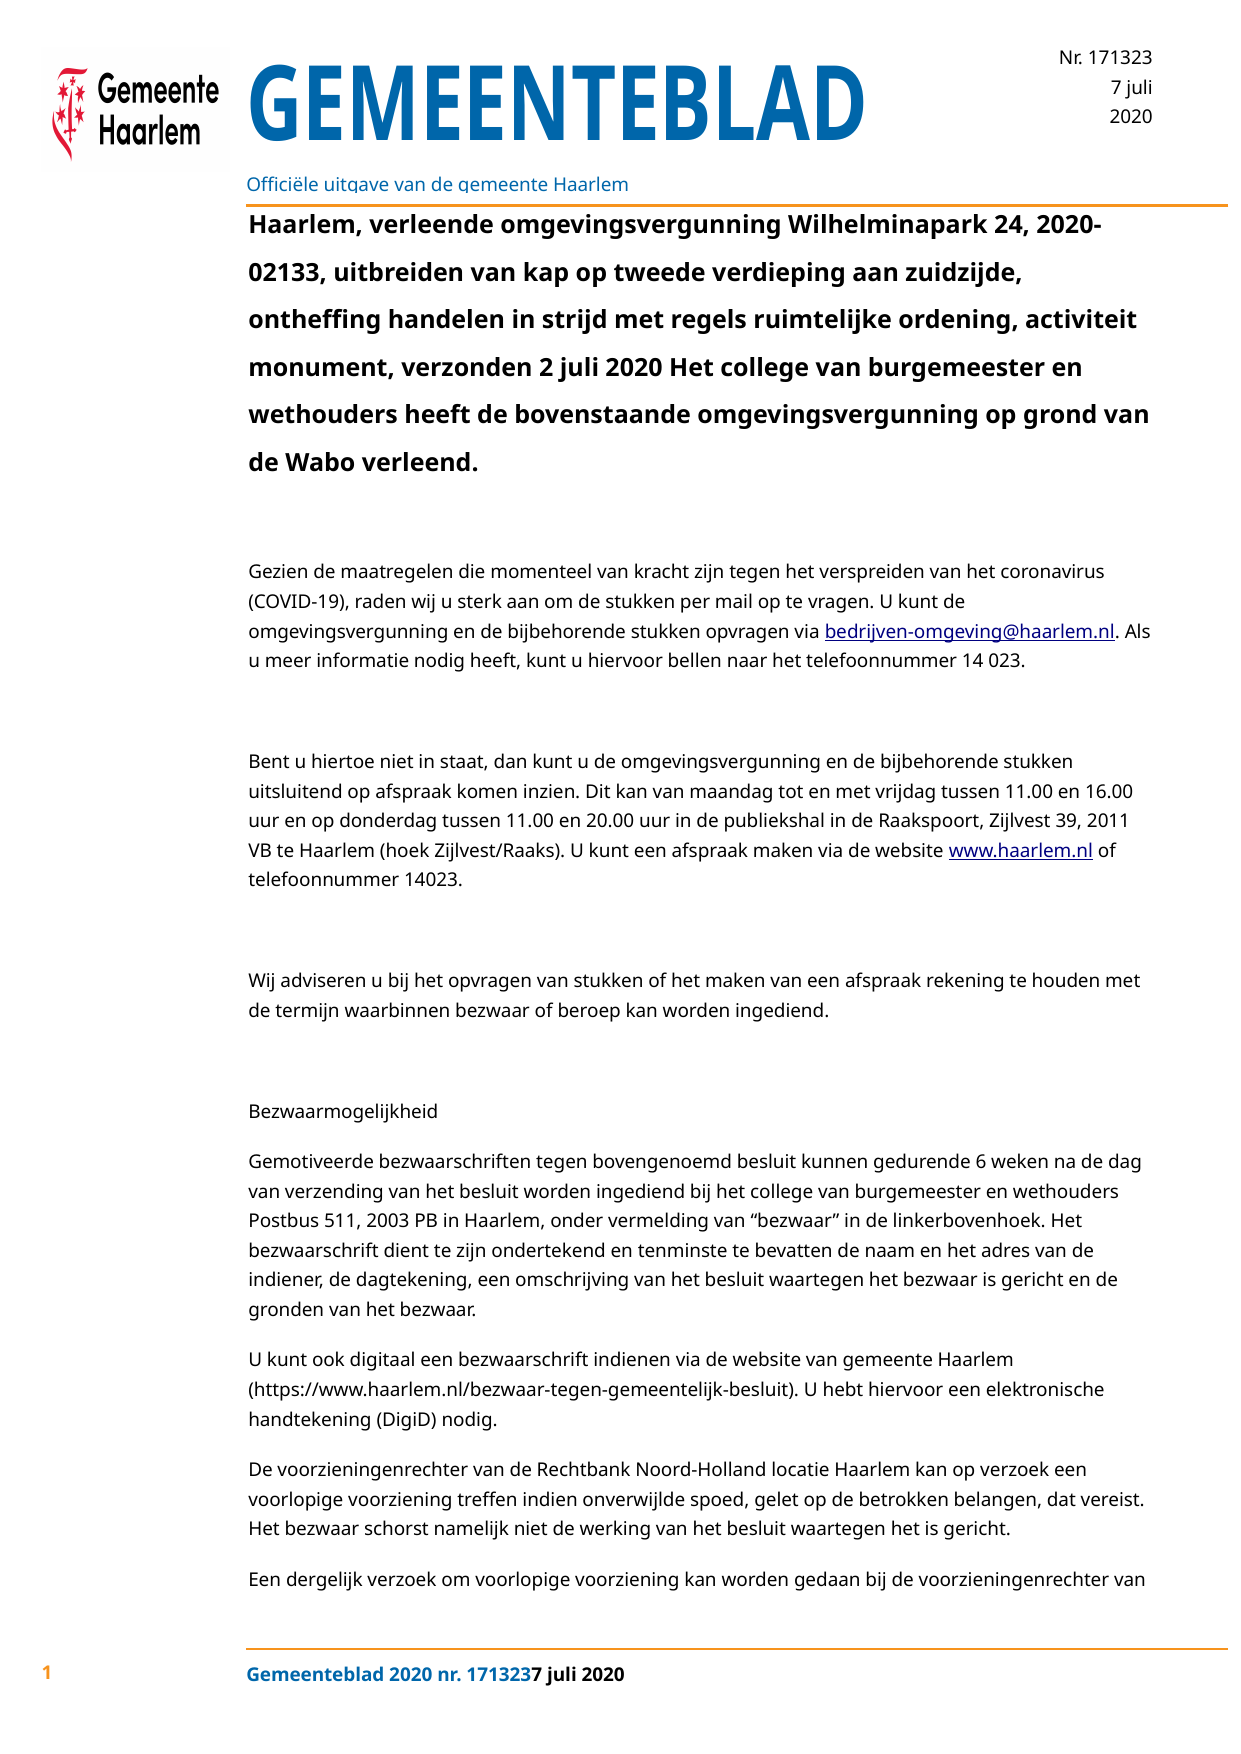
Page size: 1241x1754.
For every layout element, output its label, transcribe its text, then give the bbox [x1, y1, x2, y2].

text Een dergelijk verzoek om voorlopige voorziening kan worden gedaan bij de voorzieningenrechter van [248, 1566, 1152, 1592]
text Wij adviseren u bij het opvragen van stukken of het maken van een afspraak rekening te houden met de termijn waarbinnen bezwaar of beroep kan worden ingediend. [248, 967, 1152, 1023]
text Gemotiveerde bezwaarschriften tegen bovengenoemd besluit kunnen gedurende 6 weken na de dag van verzending van het besluit worden ingediend bij het college van burgemeester en wethouders Postbus 511, 2003 PB in Haarlem, onder vermelding van “bezwaar” in de linkerbovenhoek. Het bezwaarschrift dient te zijn ondertekend en tenminste te bevatten de naam en het adres van de indiener, de dagtekening, een omschrijving van het besluit waartegen het bezwaar is gericht en de gronden van het bezwaar. [248, 1148, 1152, 1322]
text U kunt ook digitaal een bezwaarschrift indienen via de website van gemeente Haarlem (https://www.haarlem.nl/bezwaar-tegen-gemeentelijk-besluit). U hebt hiervoor een elektronische handtekening (DigiD) nodig. [248, 1347, 1152, 1432]
text Bent u hiertoe niet in staat, dan kunt u de omgevingsvergunning en de bijbehorende stukken uitsluitend op afspraak komen inzien. Dit kan van maandag tot en met vrijdag tussen 11.00 en 16.00 uur en op donderdag tussen 11.00 en 20.00 uur in de publiekshal in de Raakspoort, Zijlvest 39, 2011 VB te Haarlem (hoek Zijlvest/Raaks). U kunt een afspraak maken via de website www.haarlem.nl of telefoonnummer 14023. [248, 748, 1152, 892]
text Bezwaarmogelijkheid [248, 1098, 1152, 1124]
picture [41, 47, 231, 172]
text Haarlem, verleende omgevingsvergunning Wilhelminapark 24, 2020-02133, uitbreiden van kap op tweede verdieping aan zuidzijde, ontheffing handelen in strijd met regels ruimtelijke ordening, activiteit monument, verzonden 2 juli 2020 Het college van burgemeester en wethouders heeft de bovenstaande omgevingsvergunning op grond van de Wabo verleend. [248, 207, 1152, 479]
text Gezien de maatregelen die momenteel van kracht zijn tegen het verspreiden van het coronavirus (COVID-19), raden wij u sterk aan om de stukken per mail op te vragen. U kunt de omgevingsvergunning en de bijbehorende stukken opvragen via bedrijven-omgeving@haarlem.nl. Als u meer informatie nodig heeft, kunt u hiervoor bellen naar het telefoonnummer 14 023. [248, 559, 1152, 673]
text De voorzieningenrechter van de Rechtbank Noord-Holland locatie Haarlem kan op verzoek een voorlopige voorziening treffen indien onverwijlde spoed, gelet op de betrokken belangen, dat vereist. Het bezwaar schorst namelijk niet de werking van het besluit waartegen het is gericht. [248, 1456, 1152, 1541]
